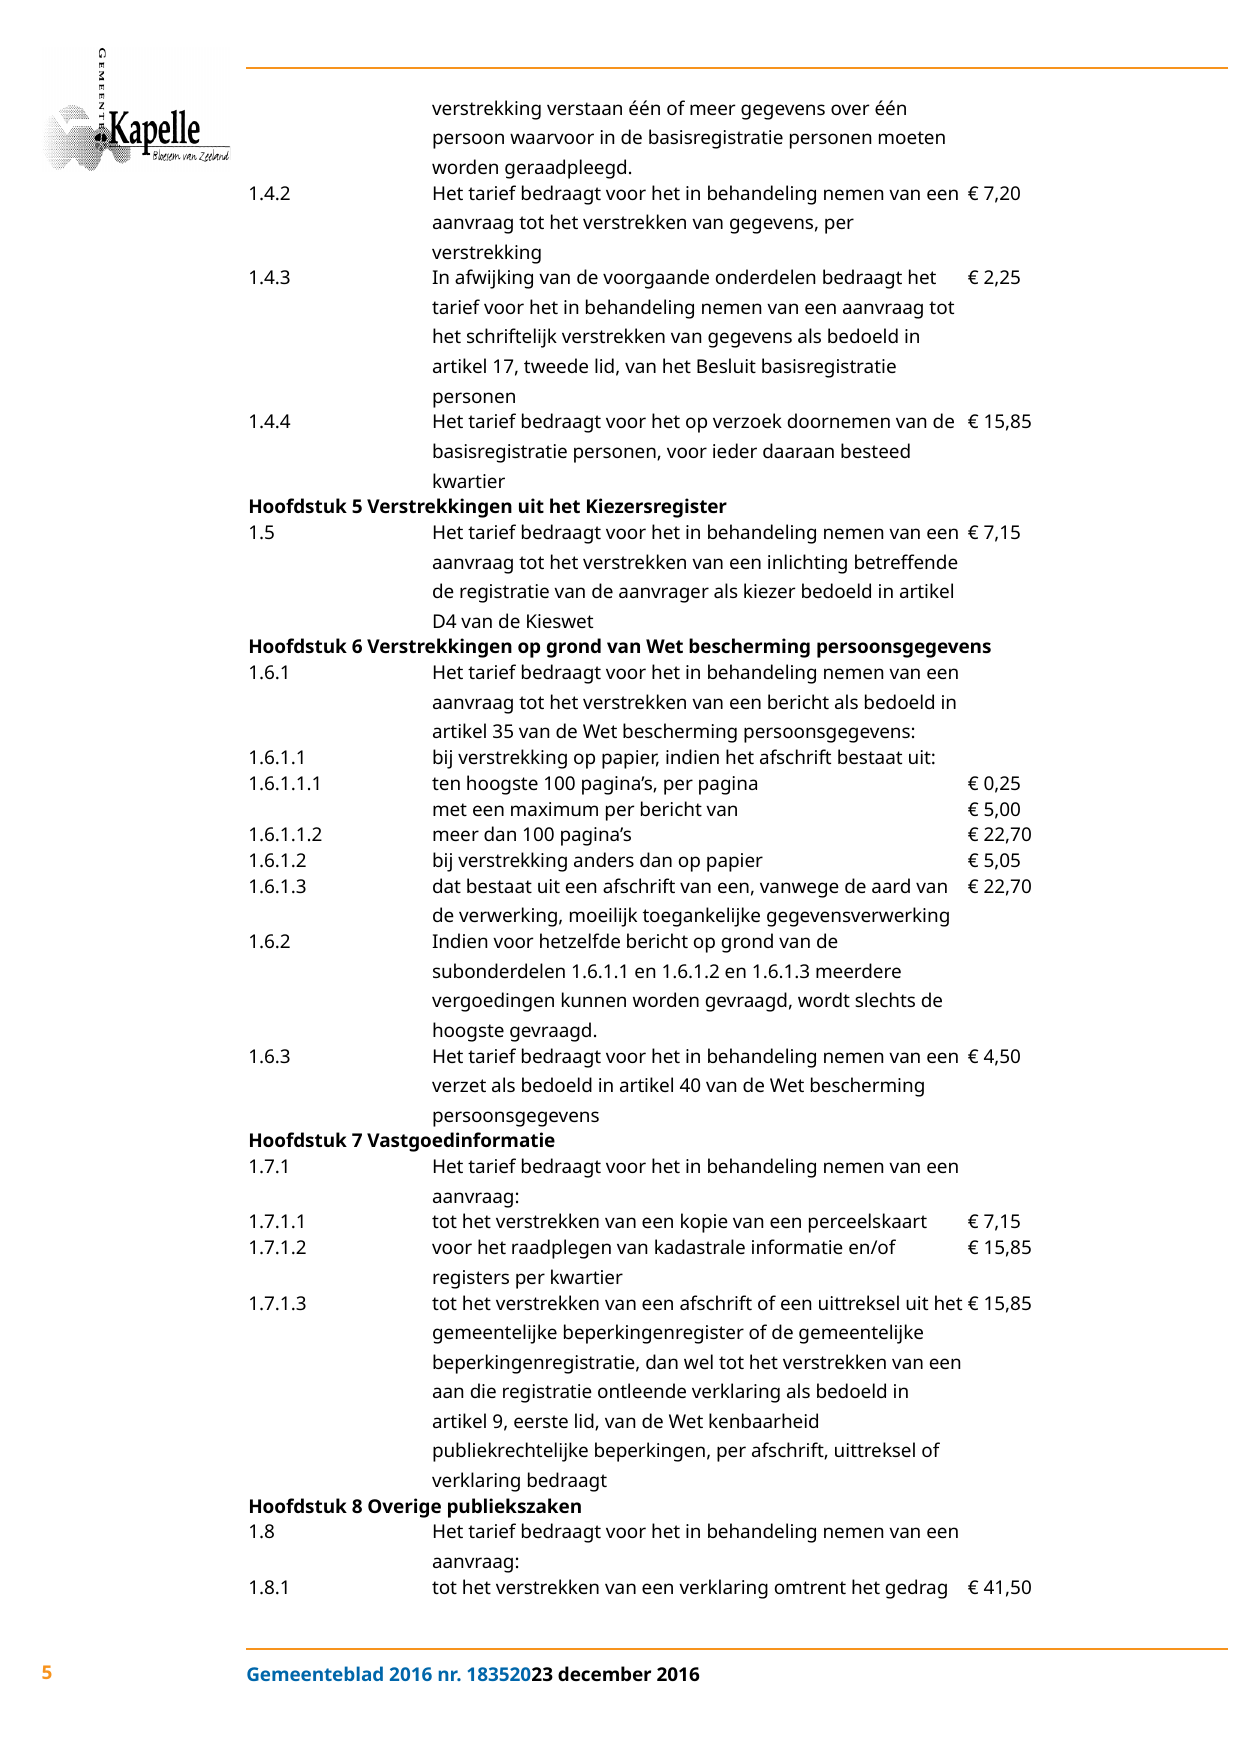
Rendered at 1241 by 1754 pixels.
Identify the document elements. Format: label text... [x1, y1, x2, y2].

table_cell Indien voor hetzelfde bericht op grond van de subonderdelen 1.6.1.1 en 1.6.1.2 en 1.6.1.3 meerdere vergoedingen kunnen worden gevraagd, wordt slechts de hoogste gevraagd. [432, 928, 968, 1043]
table_cell tot het verstrekken van een verklaring omtrent het gedrag [432, 1574, 968, 1600]
table_cell [248, 95, 432, 180]
table_cell tot het verstrekken van een afschrift of een uittreksel uit het gemeentelijke beperkingenregister of de gemeentelijke beperkingenregistratie, dan wel tot het verstrekken van een aan die registratie ontleende verklaring als bedoeld in artikel 9, eerste lid, van de Wet kenbaarheid publiekrechtelijke beperkingen, per afschrift, uittreksel of verklaring bedraagt [432, 1290, 968, 1493]
table_cell met een maximum per bericht van [432, 796, 968, 822]
table_cell € 22,70 [968, 822, 1152, 847]
table_cell € 2,25 [968, 265, 1152, 409]
table_cell [968, 95, 1152, 180]
table_cell Hoofdstuk 8 Overige publiekszaken [248, 1493, 1152, 1519]
table_cell € 22,70 [968, 873, 1152, 928]
table_cell 1.7.1.1 [248, 1209, 432, 1234]
table_cell € 7,15 [968, 519, 1152, 634]
table_cell 1.6.1.1.2 [248, 822, 432, 847]
table_cell Het tarief bedraagt voor het in behandeling nemen van een aanvraag: [432, 1519, 968, 1574]
table_cell [968, 744, 1152, 770]
table_cell 1.6.3 [248, 1043, 432, 1128]
table_cell € 15,85 [968, 1235, 1152, 1290]
table_cell Hoofdstuk 5 Verstrekkingen uit het Kiezersregister [248, 494, 1152, 519]
table_cell 1.4.3 [248, 265, 432, 409]
table_cell In afwijking van de voorgaande onderdelen bedraagt het tarief voor het in behandeling nemen van een aanvraag tot het schriftelijk verstrekken van gegevens als bedoeld in artikel 17, tweede lid, van het Besluit basisregistratie personen [432, 265, 968, 409]
table_cell € 15,85 [968, 409, 1152, 493]
table_cell 1.5 [248, 519, 432, 634]
table_cell 1.6.1.3 [248, 873, 432, 928]
table_cell [968, 1154, 1152, 1209]
table_cell 1.8.1 [248, 1574, 432, 1600]
table_cell Het tarief bedraagt voor het in behandeling nemen van een aanvraag tot het verstrekken van gegevens, per verstrekking [432, 180, 968, 264]
table_cell [968, 1519, 1152, 1574]
table_cell 1.7.1 [248, 1154, 432, 1209]
table_cell [968, 928, 1152, 1043]
table_cell 1.6.1.1 [248, 744, 432, 770]
table_cell Het tarief bedraagt voor het in behandeling nemen van een verzet als bedoeld in artikel 40 van de Wet bescherming persoonsgegevens [432, 1043, 968, 1128]
table_cell ten hoogste 100 pagina’s, per pagina [432, 770, 968, 796]
table_cell [248, 796, 432, 822]
table_cell dat bestaat uit een afschrift van een, vanwege de aard van de verwerking, moeilijk toegankelijke gegevensverwerking [432, 873, 968, 928]
table_cell € 41,50 [968, 1574, 1152, 1600]
table_cell 1.4.4 [248, 409, 432, 493]
table_cell 1.7.1.2 [248, 1235, 432, 1290]
table_cell bij verstrekking anders dan op papier [432, 847, 968, 873]
table_cell 1.7.1.3 [248, 1290, 432, 1493]
table_cell 1.8 [248, 1519, 432, 1574]
table_cell bij verstrekking op papier, indien het afschrift bestaat uit: [432, 744, 968, 770]
table_cell meer dan 100 pagina’s [432, 822, 968, 847]
picture [41, 47, 231, 172]
table_cell Het tarief bedraagt voor het op verzoek doornemen van de basisregistratie personen, voor ieder daaraan besteed kwartier [432, 409, 968, 493]
table_cell € 5,05 [968, 847, 1152, 873]
table_cell 1.4.2 [248, 180, 432, 264]
table_cell 1.6.1 [248, 660, 432, 744]
table_cell € 5,00 [968, 796, 1152, 822]
table_cell € 4,50 [968, 1043, 1152, 1128]
table_cell € 0,25 [968, 770, 1152, 796]
table_cell 1.6.2 [248, 928, 432, 1043]
table_cell 1.6.1.2 [248, 847, 432, 873]
table_cell voor het raadplegen van kadastrale informatie en/of registers per kwartier [432, 1235, 968, 1290]
table_cell € 15,85 [968, 1290, 1152, 1493]
table_cell verstrekking verstaan één of meer gegevens over één persoon waarvoor in de basisregistratie personen moeten worden geraadpleegd. [432, 95, 968, 180]
table_cell Het tarief bedraagt voor het in behandeling nemen van een aanvraag: [432, 1154, 968, 1209]
table_cell 1.6.1.1.1 [248, 770, 432, 796]
table_cell tot het verstrekken van een kopie van een perceelskaart [432, 1209, 968, 1234]
table_cell Hoofdstuk 6 Verstrekkingen op grond van Wet bescherming persoonsgegevens [248, 634, 1152, 659]
table_cell Het tarief bedraagt voor het in behandeling nemen van een aanvraag tot het verstrekken van een bericht als bedoeld in artikel 35 van de Wet bescherming persoonsgegevens: [432, 660, 968, 744]
table_cell [968, 660, 1152, 744]
table_cell Hoofdstuk 7 Vastgoedinformatie [248, 1128, 1152, 1153]
table_cell Het tarief bedraagt voor het in behandeling nemen van een aanvraag tot het verstrekken van een inlichting betreffende de registratie van de aanvrager als kiezer bedoeld in artikel D4 van de Kieswet [432, 519, 968, 634]
table_cell € 7,15 [968, 1209, 1152, 1234]
table_cell € 7,20 [968, 180, 1152, 264]
